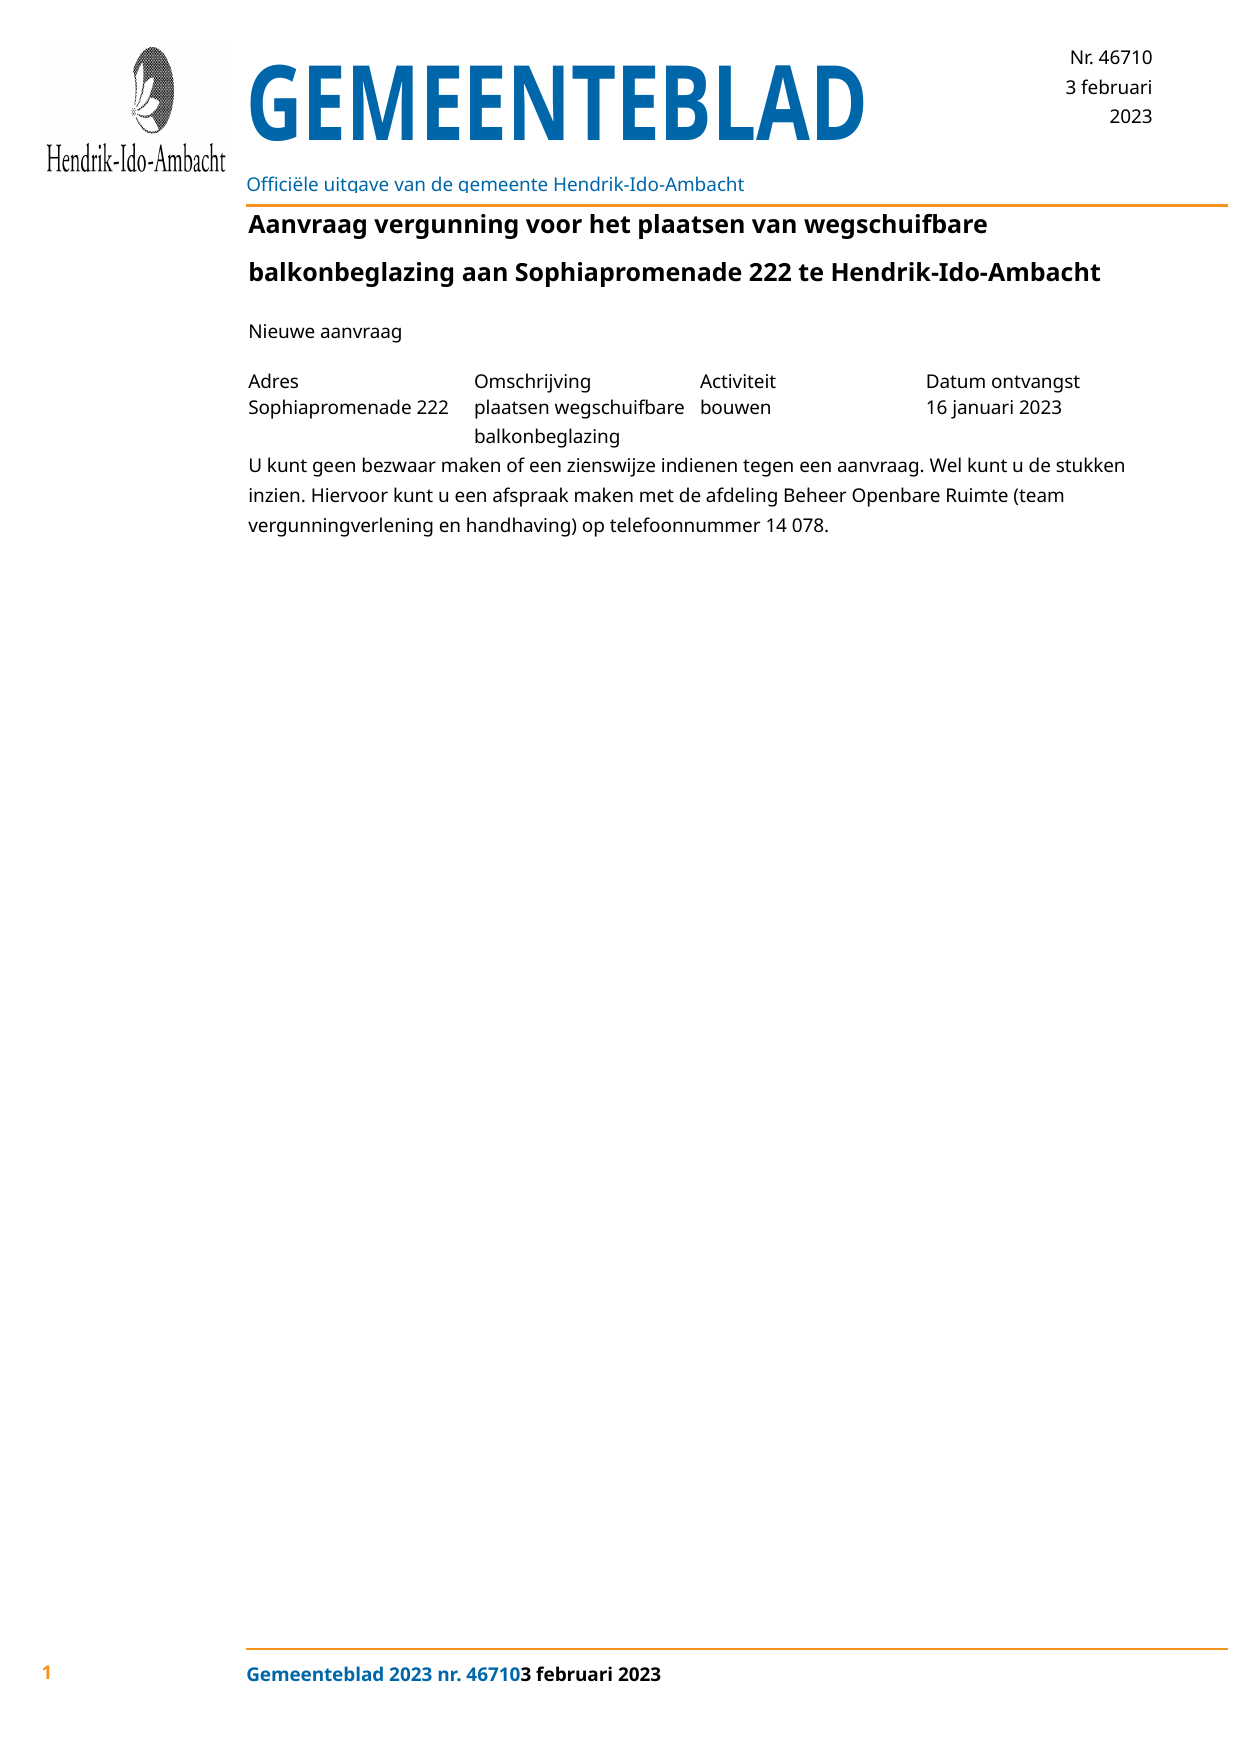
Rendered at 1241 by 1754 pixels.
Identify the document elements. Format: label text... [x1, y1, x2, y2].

table_header Activiteit [700, 369, 926, 394]
table_header Datum ontvangst [926, 369, 1152, 394]
table_header Omschrijving [474, 369, 700, 394]
table_cell Sophiapromenade 222 [248, 394, 474, 449]
text Nieuwe aanvraag [248, 318, 1152, 344]
text U kunt geen bezwaar maken of een zienswijze indienen tegen een aanvraag. Wel kunt u de stukken inzien. Hiervoor kunt u een afspraak maken met de afdeling Beheer Openbare Ruimte (team vergunningverlening en handhaving) op telefoonnummer 14 078. [248, 453, 1152, 538]
table_cell bouwen [700, 394, 926, 449]
table_cell plaatsen wegschuifbare balkonbeglazing [474, 394, 700, 449]
table_header Adres [248, 369, 474, 394]
text Aanvraag vergunning voor het plaatsen van wegschuifbare balkonbeglazing aan Sophiapromenade 222 te Hendrik-Ido-Ambacht [248, 207, 1152, 288]
table_cell 16 januari 2023 [926, 394, 1152, 449]
picture [41, 47, 231, 172]
